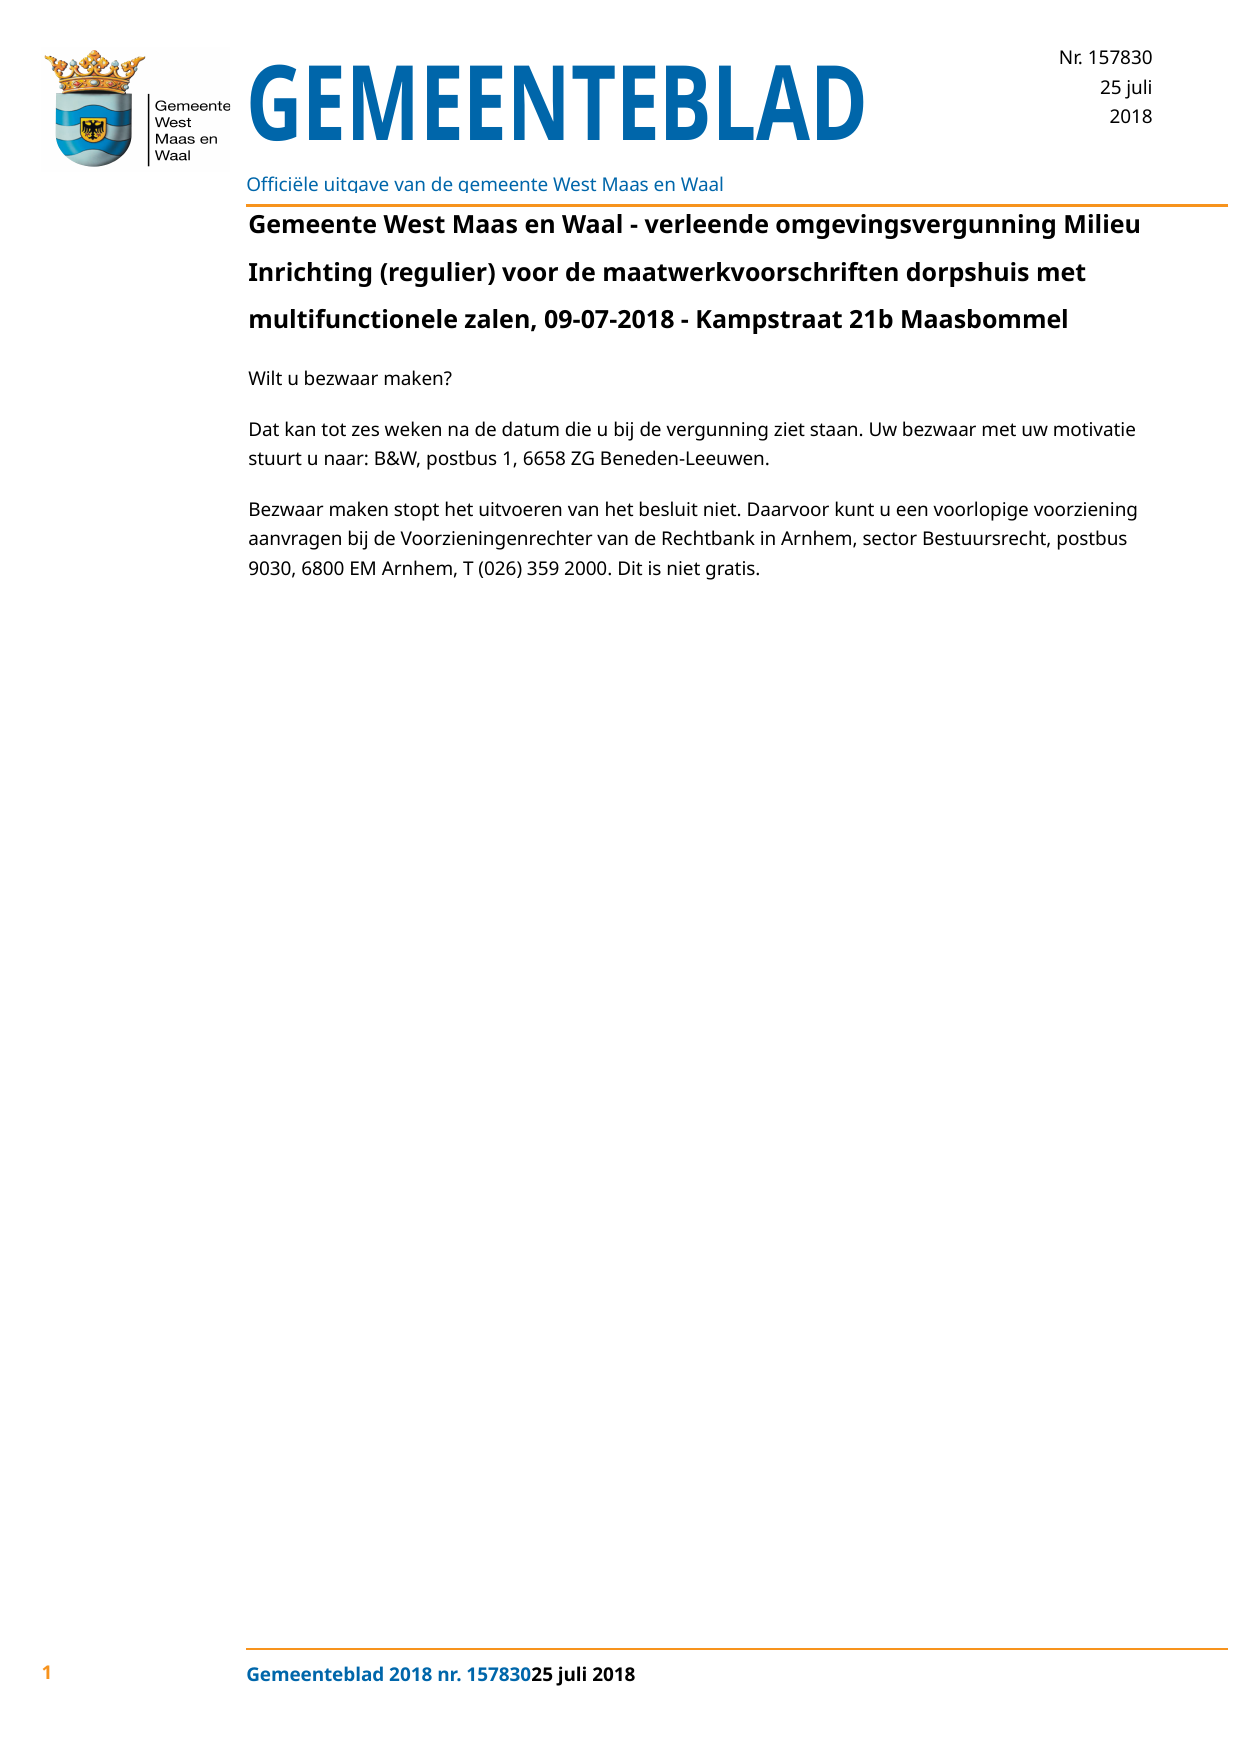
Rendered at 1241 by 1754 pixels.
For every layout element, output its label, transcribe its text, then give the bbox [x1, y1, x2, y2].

text Dat kan tot zes weken na de datum die u bij de vergunning ziet staan. Uw bezwaar met uw motivatie stuurt u naar: B&W, postbus 1, 6658 ZG Beneden-Leeuwen. [248, 416, 1152, 471]
text Gemeente West Maas en Waal - verleende omgevingsvergunning Milieu Inrichting (regulier) voor de maatwerkvoorschriften dorpshuis met multifunctionele zalen, 09-07-2018 - Kampstraat 21b Maasbommel [248, 207, 1152, 336]
picture [41, 47, 231, 172]
text Wilt u bezwaar maken? [248, 366, 1152, 391]
text Bezwaar maken stopt het uitvoeren van het besluit niet. Daarvoor kunt u een voorlopige voorziening aanvragen bij de Voorzieningenrechter van de Rechtbank in Arnhem, sector Bestuursrecht, postbus 9030, 6800 EM Arnhem, T (026) 359 2000. Dit is niet gratis. [248, 496, 1152, 581]
